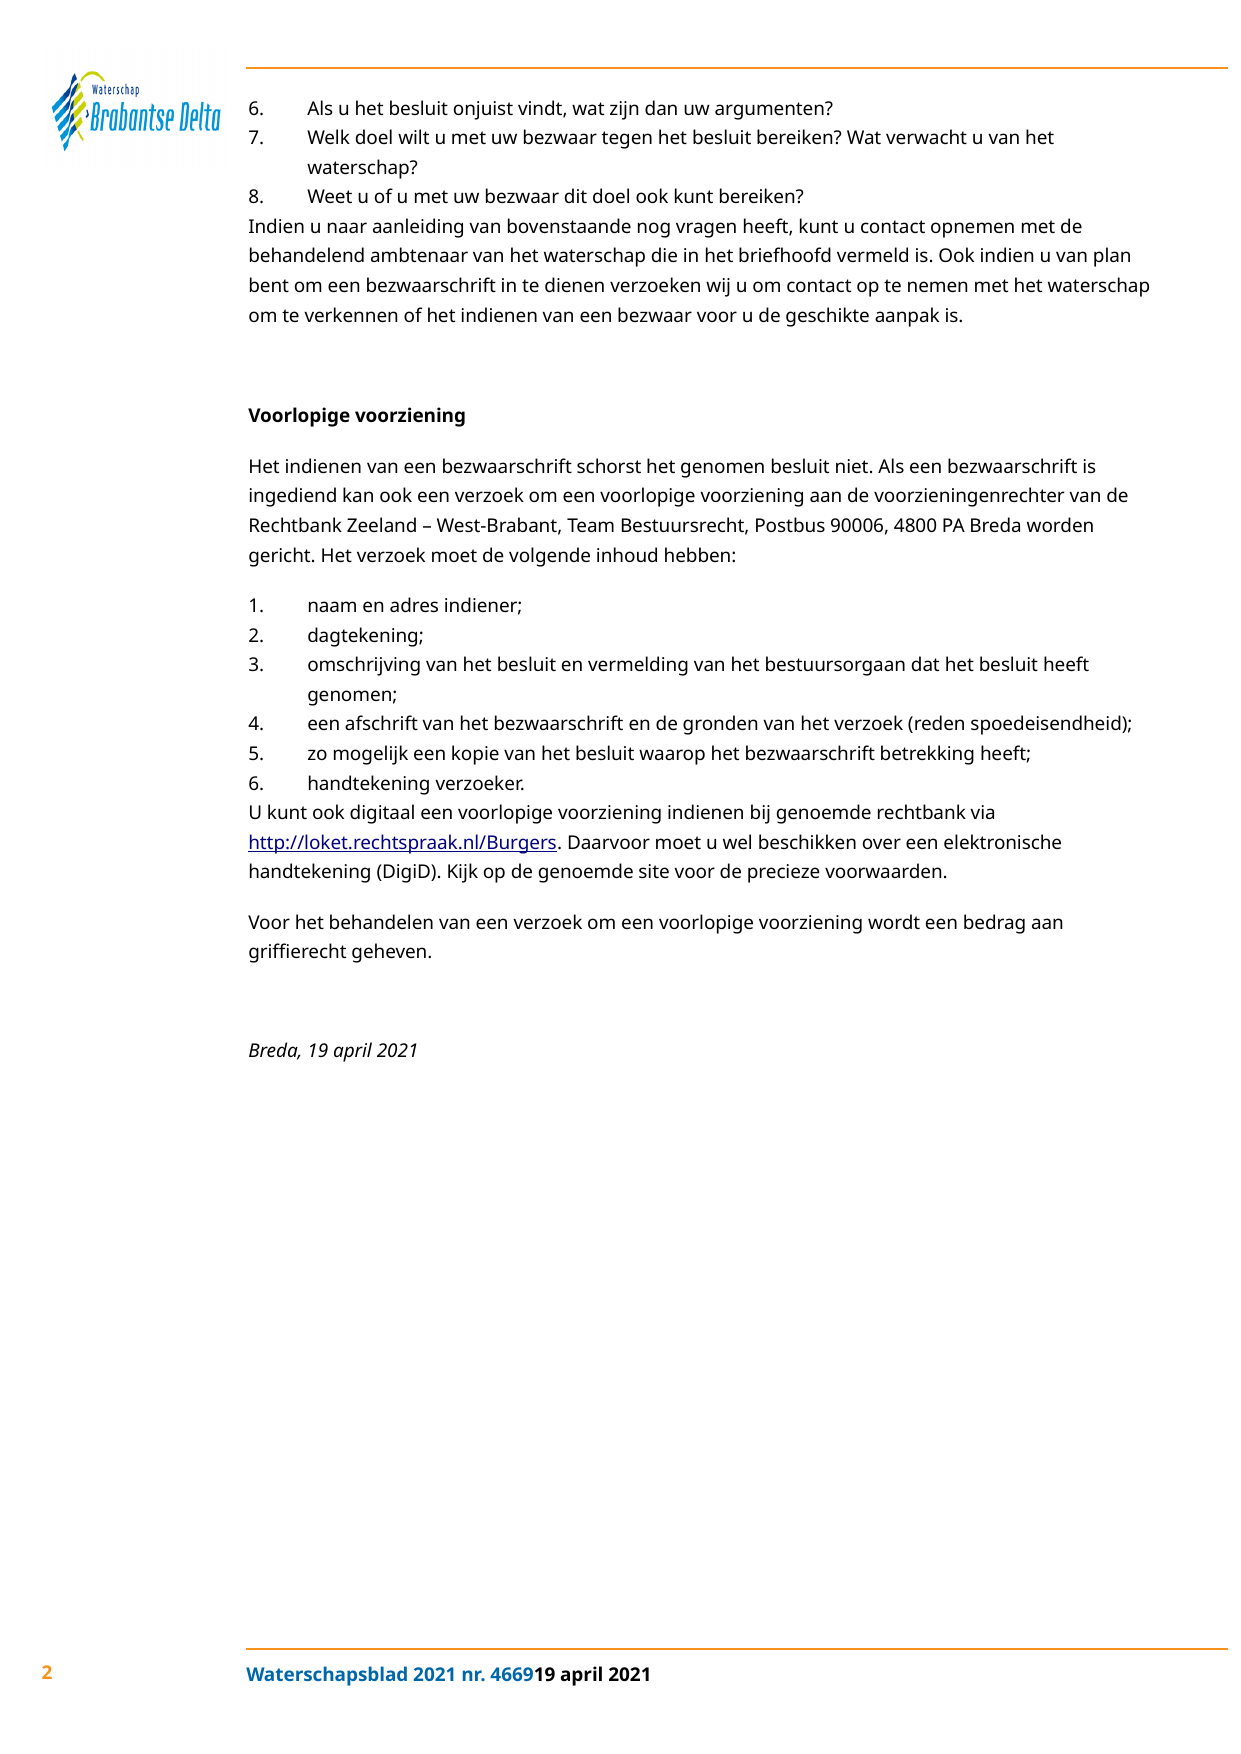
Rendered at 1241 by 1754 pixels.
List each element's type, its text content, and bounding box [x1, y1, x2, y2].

list Weet u of u met uw bezwaar dit doel ook kunt bereiken? [248, 183, 1152, 209]
text Voorlopige voorziening [248, 403, 1152, 428]
picture [41, 47, 231, 172]
list naam en adres indiener; [248, 592, 1152, 618]
list zo mogelijk een kopie van het besluit waarop het bezwaarschrift betrekking heeft; [248, 740, 1152, 766]
text U kunt ook digitaal een voorlopige voorziening indienen bij genoemde rechtbank via http://loket.rechtspraak.nl/Burgers. Daarvoor moet u wel beschikken over een elektronische handtekening (DigiD). Kijk op de genoemde site voor de precieze voorwaarden. [248, 799, 1152, 884]
text Breda, 19 april 2021 [248, 1037, 1152, 1062]
text Voor het behandelen van een verzoek om een voorlopige voorziening wordt een bedrag aan griffierecht geheven. [248, 909, 1152, 964]
list Als u het besluit onjuist vindt, wat zijn dan uw argumenten? [248, 95, 1152, 121]
text Indien u naar aanleiding van bovenstaande nog vragen heeft, kunt u contact opnemen met de behandelend ambtenaar van het waterschap die in het briefhoofd vermeld is. Ook indien u van plan bent om een bezwaarschrift in te dienen verzoeken wij u om contact op te nemen met het waterschap om te verkennen of het indienen van een bezwaar voor u de geschikte aanpak is. [248, 213, 1152, 328]
list omschrijving van het besluit en vermelding van het bestuursorgaan dat het besluit heeft genomen; [248, 651, 1152, 707]
list een afschrift van het bezwaarschrift en de gronden van het verzoek (reden spoedeisendheid); [248, 711, 1152, 736]
list Welk doel wilt u met uw bezwaar tegen het besluit bereiken? Wat verwacht u van het waterschap? [248, 124, 1152, 180]
list handtekening verzoeker. [248, 770, 1152, 796]
text Het indienen van een bezwaarschrift schorst het genomen besluit niet. Als een bezwaarschrift is ingediend kan ook een verzoek om een voorlopige voorziening aan de voorzieningenrechter van de Rechtbank Zeeland – West-Brabant, Team Bestuursrecht, Postbus 90006, 4800 PA Breda worden gericht. Het verzoek moet de volgende inhoud hebben: [248, 453, 1152, 568]
list dagtekening; [248, 622, 1152, 648]
